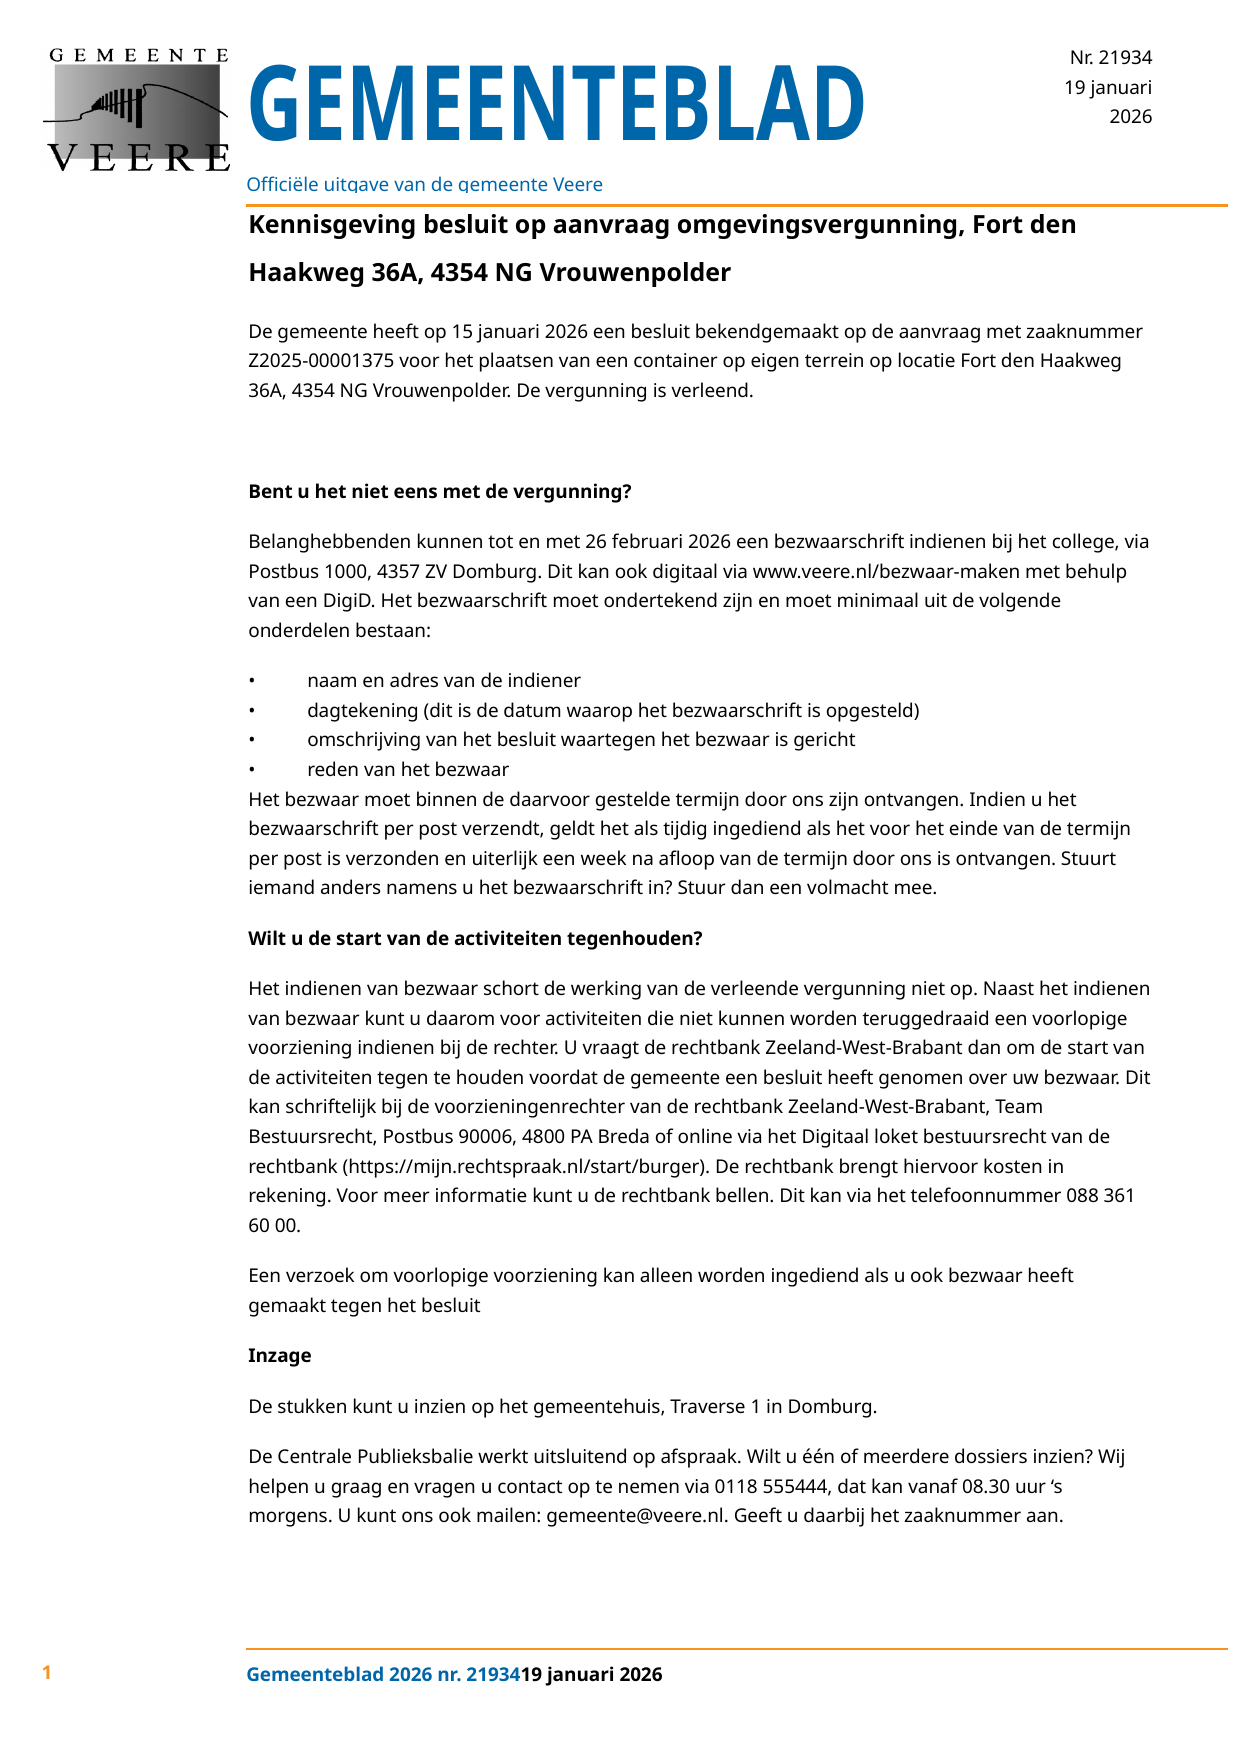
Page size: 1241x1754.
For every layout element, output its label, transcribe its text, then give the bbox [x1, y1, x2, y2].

picture [41, 47, 231, 172]
text Het indienen van bezwaar schort de werking van de verleende vergunning niet op. Naast het indienen van bezwaar kunt u daarom voor activiteiten die niet kunnen worden teruggedraaid een voorlopige voorziening indienen bij de rechter. U vraagt de rechtbank Zeeland-West-Brabant dan om de start van de activiteiten tegen te houden voordat de gemeente een besluit heeft genomen over uw bezwaar. Dit kan schriftelijk bij de voorzieningenrechter van de rechtbank Zeeland-West-Brabant, Team Bestuursrecht, Postbus 90006, 4800 PA Breda of online via het Digitaal loket bestuursrecht van de rechtbank (https://mijn.rechtspraak.nl/start/burger). De rechtbank brengt hiervoor kosten in rekening. Voor meer informatie kunt u de rechtbank bellen. Dit kan via het telefoonnummer 088 361 60 00. [248, 975, 1152, 1238]
text Bent u het niet eens met de vergunning? [248, 478, 1152, 504]
text Een verzoek om voorlopige voorziening kan alleen worden ingediend als u ook bezwaar heeft gemaakt tegen het besluit [248, 1262, 1152, 1318]
text Belanghebbenden kunnen tot en met 26 februari 2026 een bezwaarschrift indienen bij het college, via Postbus 1000, 4357 ZV Domburg. Dit kan ook digitaal via www.veere.nl/bezwaar-maken met behulp van een DigiD. Het bezwaarschrift moet ondertekend zijn en moet minimaal uit de volgende onderdelen bestaan: [248, 528, 1152, 643]
text De Centrale Publieksbalie werkt uitsluitend op afspraak. Wilt u één of meerdere dossiers inzien? Wij helpen u graag en vragen u contact op te nemen via 0118 555444, dat kan vanaf 08.30 uur ‘s morgens. U kunt ons ook mailen: gemeente@veere.nl. Geeft u daarbij het zaaknummer aan. [248, 1443, 1152, 1528]
text De gemeente heeft op 15 januari 2026 een besluit bekendgemaakt op de aanvraag met zaaknummer Z2025-00001375 voor het plaatsen van een container op eigen terrein op locatie Fort den Haakweg 36A, 4354 NG Vrouwenpolder. De vergunning is verleend. [248, 318, 1152, 403]
list dagtekening (dit is de datum waarop het bezwaarschrift is opgesteld) [248, 697, 1152, 723]
list reden van het bezwaar [248, 756, 1152, 782]
text De stukken kunt u inzien op het gemeentehuis, Traverse 1 in Domburg. [248, 1393, 1152, 1419]
text Wilt u de start van de activiteiten tegenhouden? [248, 925, 1152, 951]
text Kennisgeving besluit op aanvraag omgevingsvergunning, Fort den Haakweg 36A, 4354 NG Vrouwenpolder [248, 207, 1152, 288]
list omschrijving van het besluit waartegen het bezwaar is gericht [248, 727, 1152, 752]
list naam en adres van de indiener [248, 667, 1152, 693]
text Het bezwaar moet binnen de daarvoor gestelde termijn door ons zijn ontvangen. Indien u het bezwaarschrift per post verzendt, geldt het als tijdig ingediend als het voor het einde van de termijn per post is verzonden en uiterlijk een week na afloop van de termijn door ons is ontvangen. Stuurt iemand anders namens u het bezwaarschrift in? Stuur dan een volmacht mee. [248, 786, 1152, 900]
text Inzage [248, 1342, 1152, 1368]
